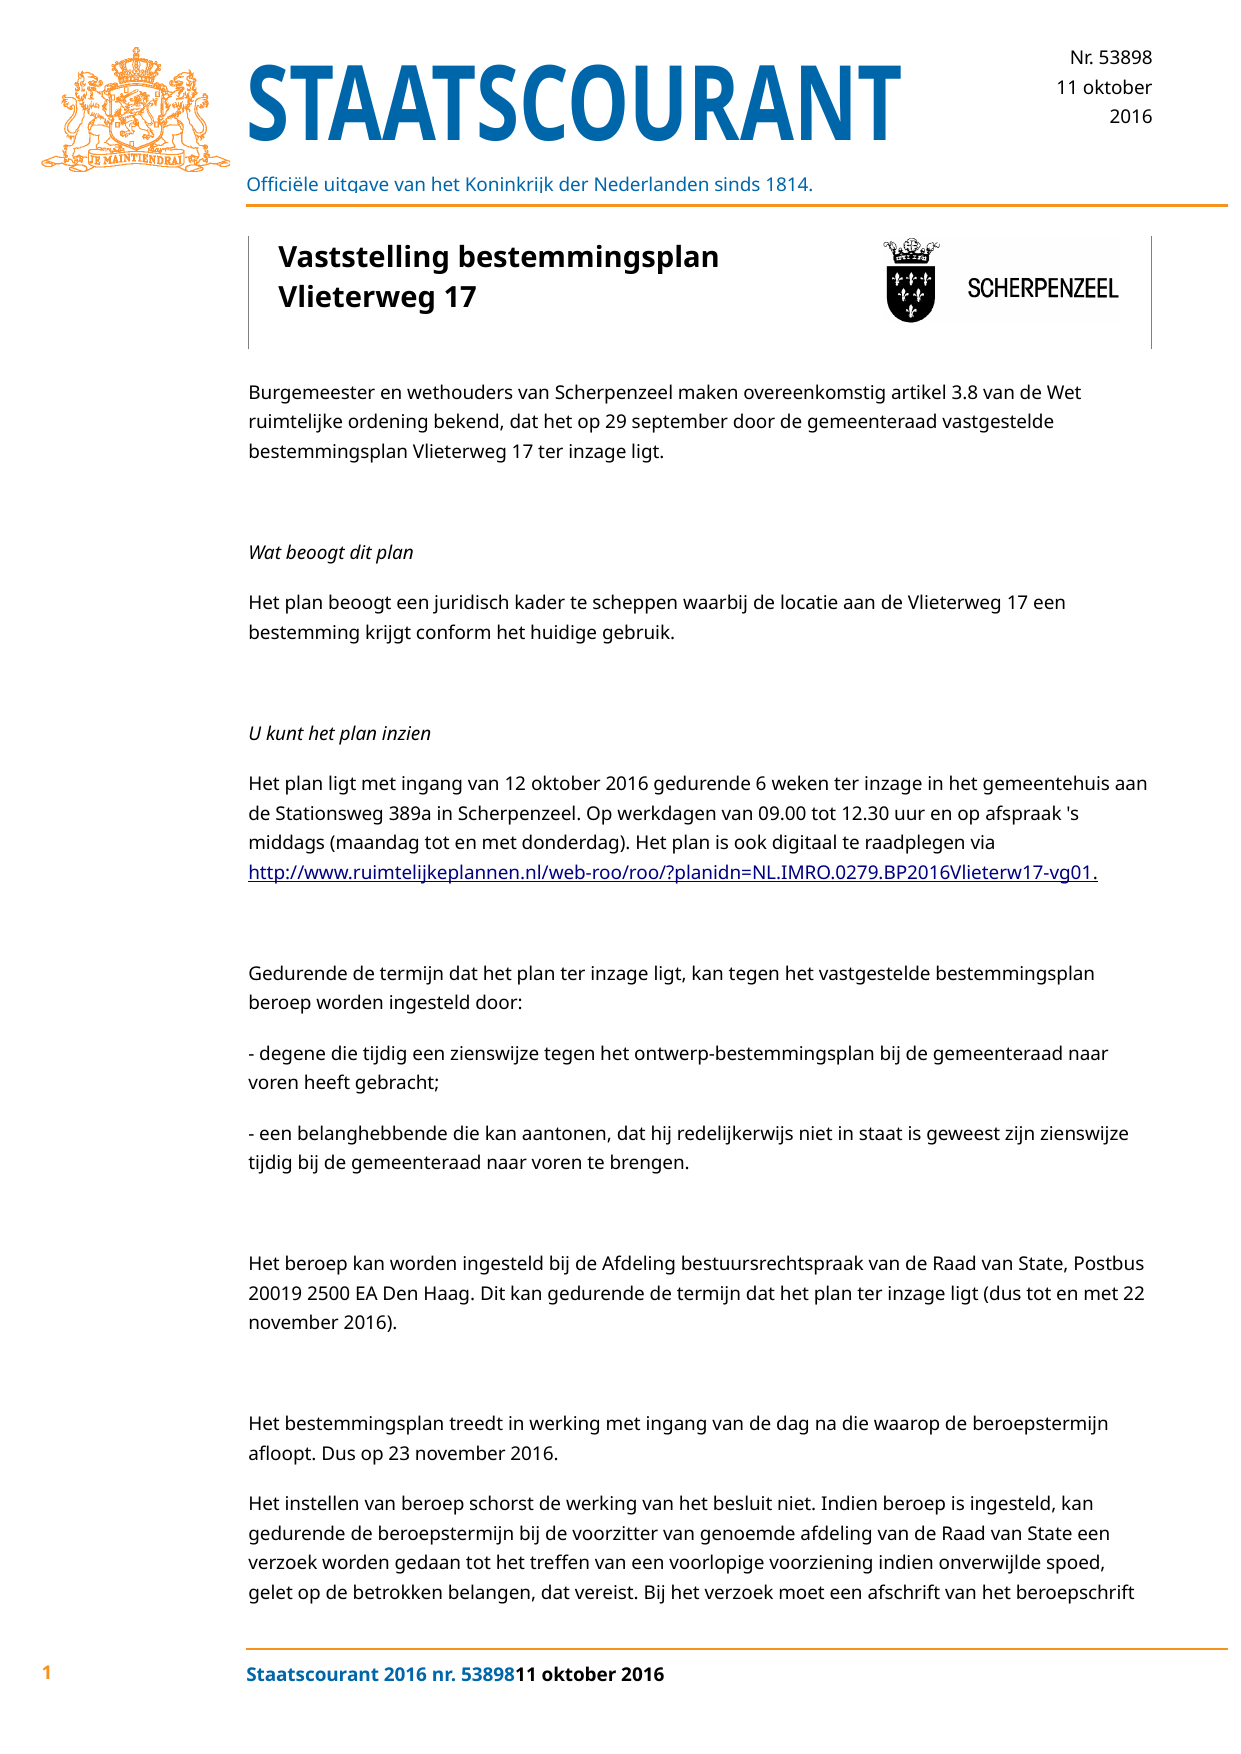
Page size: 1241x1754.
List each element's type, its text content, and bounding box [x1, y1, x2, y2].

picture [882, 236, 1119, 324]
text Gedurende de termijn dat het plan ter inzage ligt, kan tegen het vastgestelde bestemmingsplan beroep worden ingesteld door: [248, 960, 1152, 1015]
table_header Vaststelling bestemmingsplan Vlieterweg 17 [249, 236, 850, 349]
text Het beroep kan worden ingesteld bij de Afdeling bestuursrechtspraak van de Raad van State, Postbus 20019 2500 EA Den Haag. Dit kan gedurende de termijn dat het plan ter inzage ligt (dus tot en met 22 november 2016). [248, 1250, 1152, 1335]
text Het plan ligt met ingang van 12 oktober 2016 gedurende 6 weken ter inzage in het gemeentehuis aan de Stationsweg 389a in Scherpenzeel. Op werkdagen van 09.00 tot 12.30 uur en op afspraak 's middags (maandag tot en met donderdag). Het plan is ook digitaal te raadplegen via http://www.ruimtelijkeplannen.nl/web-roo/roo/?planidn=NL.IMRO.0279.BP2016Vlieterw17-vg01. [248, 770, 1152, 884]
picture [41, 47, 231, 172]
text Wat beoogt dit plan [248, 539, 1152, 564]
text - een belanghebbende die kan aantonen, dat hij redelijkerwijs niet in staat is geweest zijn zienswijze tijdig bij de gemeenteraad naar voren te brengen. [248, 1120, 1152, 1175]
table_header [850, 236, 1151, 349]
text Het bestemmingsplan treedt in werking met ingang van de dag na die waarop de beroepstermijn afloopt. Dus op 23 november 2016. [248, 1410, 1152, 1465]
text Het instellen van beroep schorst de werking van het besluit niet. Indien beroep is ingesteld, kan gedurende de beroepstermijn bij de voorzitter van genoemde afdeling van de Raad van State een verzoek worden gedaan tot het treffen van een voorlopige voorziening indien onverwijlde spoed, gelet op de betrokken belangen, dat vereist. Bij het verzoek moet een afschrift van het beroepschrift [248, 1490, 1152, 1604]
text Burgemeester en wethouders van Scherpenzeel maken overeenkomstig artikel 3.8 van de Wet ruimtelijke ordening bekend, dat het op 29 september door de gemeenteraad vastgestelde bestemmingsplan Vlieterweg 17 ter inzage ligt. [248, 379, 1152, 464]
text - degene die tijdig een zienswijze tegen het ontwerp-bestemmingsplan bij de gemeenteraad naar voren heeft gebracht; [248, 1040, 1152, 1095]
text U kunt het plan inzien [248, 720, 1152, 745]
text Het plan beoogt een juridisch kader te scheppen waarbij de locatie aan de Vlieterweg 17 een bestemming krijgt conform het huidige gebruik. [248, 589, 1152, 644]
